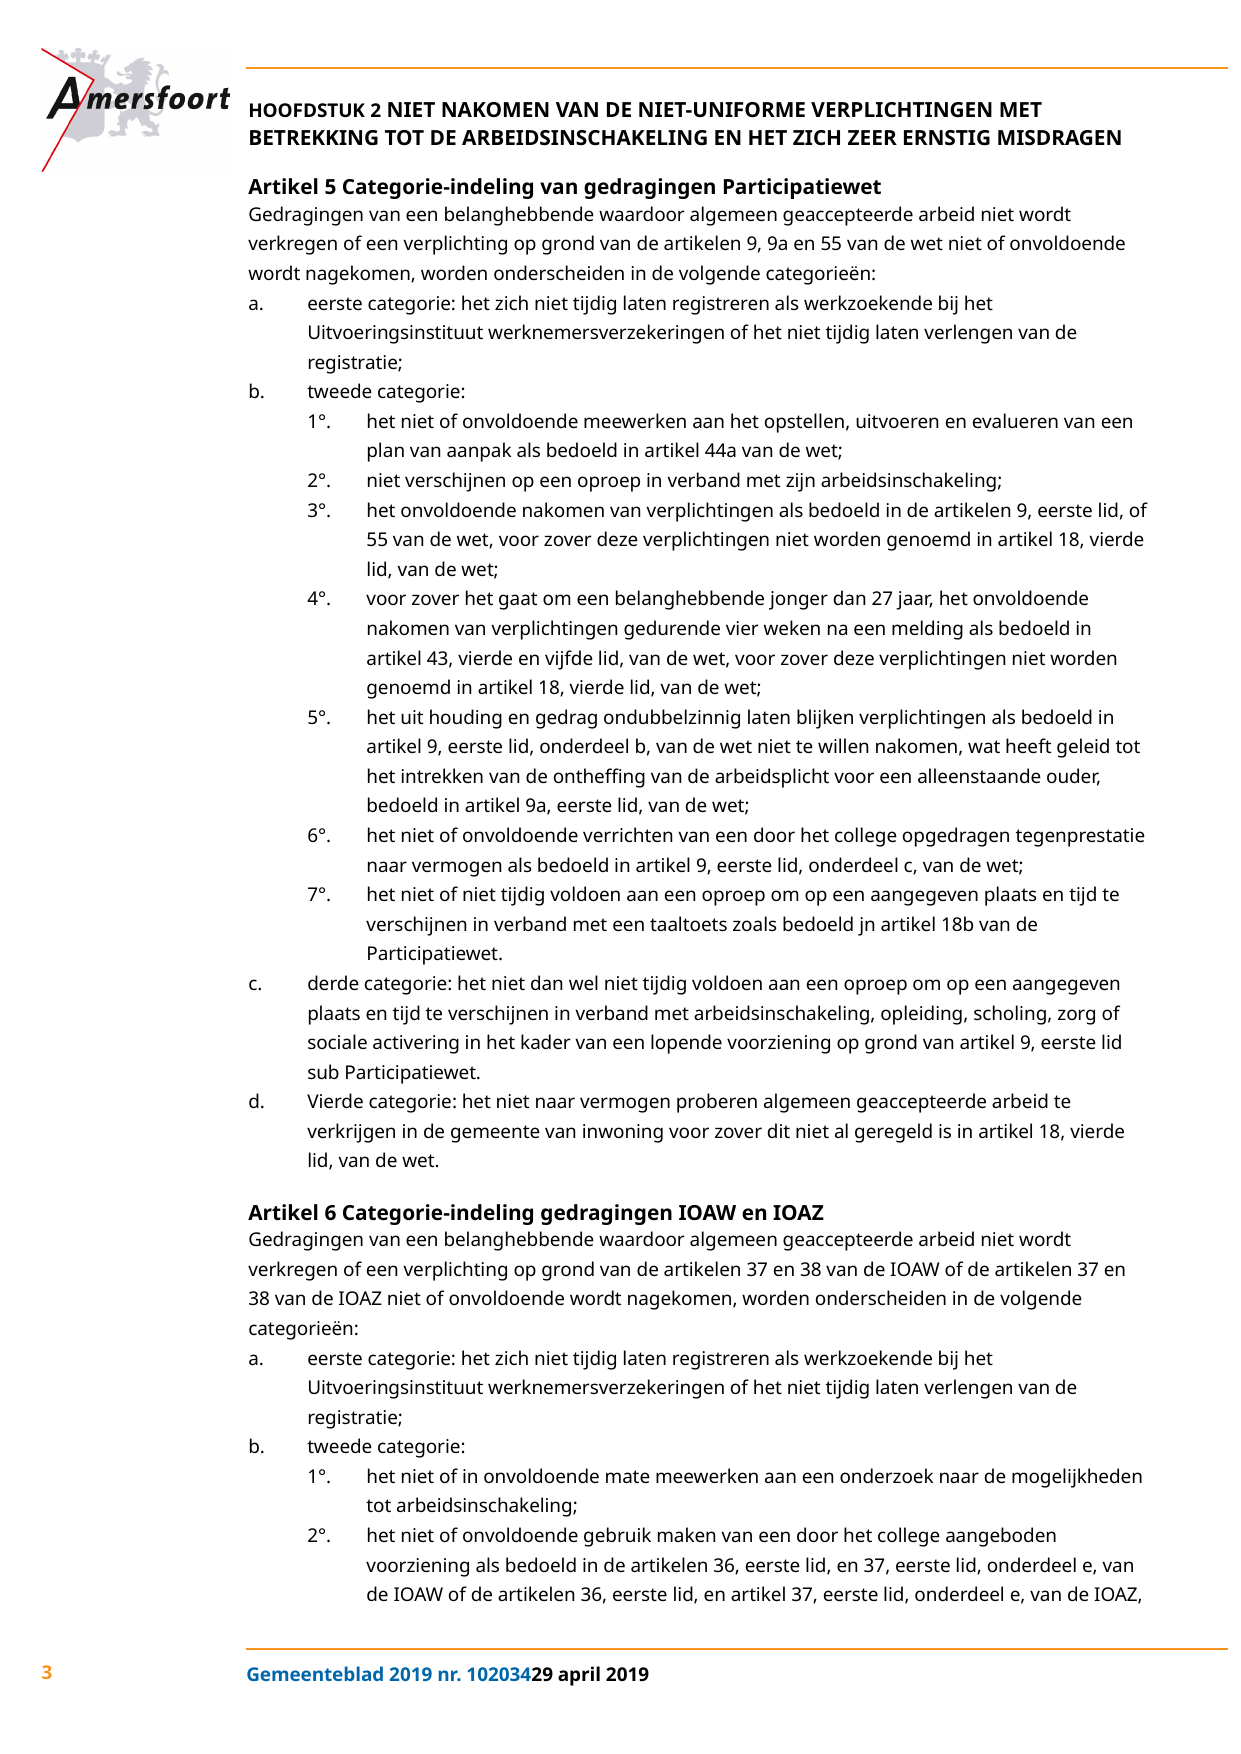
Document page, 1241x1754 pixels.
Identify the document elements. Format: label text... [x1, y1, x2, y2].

text Artikel 5 Categorie-indeling van gedragingen Participatiewet [248, 172, 1152, 201]
list het onvoldoende nakomen van verplichtingen als bedoeld in de artikelen 9, eerste lid, of 55 van de wet, voor zover deze verplichtingen niet worden genoemd in artikel 18, vierde lid, van de wet; [307, 497, 1152, 582]
list het niet of onvoldoende verrichten van een door het college opgedragen tegenprestatie naar vermogen als bedoeld in artikel 9, eerste lid, onderdeel c, van de wet; [307, 822, 1152, 877]
list voor zover het gaat om een belanghebbende jonger dan 27 jaar, het onvoldoende nakomen van verplichtingen gedurende vier weken na een melding als bedoeld in artikel 43, vierde en vijfde lid, van de wet, voor zover deze verplichtingen niet worden genoemd in artikel 18, vierde lid, van de wet; [307, 586, 1152, 700]
text Gedragingen van een belanghebbende waardoor algemeen geaccepteerde arbeid niet wordt verkregen of een verplichting op grond van de artikelen 37 en 38 van de IOAW of de artikelen 37 en 38 van de IOAZ niet of onvoldoende wordt nagekomen, worden onderscheiden in de volgende categorieën: [248, 1226, 1152, 1341]
list eerste categorie: het zich niet tijdig laten registreren als werkzoekende bij het Uitvoeringsinstituut werknemersverzekeringen of het niet tijdig laten verlengen van de registratie; [248, 1345, 1152, 1430]
list tweede categorie: [248, 1433, 1152, 1459]
text Gedragingen van een belanghebbende waardoor algemeen geaccepteerde arbeid niet wordt verkregen of een verplichting op grond van de artikelen 9, 9a en 55 van de wet niet of onvoldoende wordt nagekomen, worden onderscheiden in de volgende categorieën: [248, 201, 1152, 286]
list het niet of onvoldoende gebruik maken van een door het college aangeboden voorziening als bedoeld in de artikelen 36, eerste lid, en 37, eerste lid, onderdeel e, van de IOAW of de artikelen 36, eerste lid, en artikel 37, eerste lid, onderdeel e, van de IOAZ, [307, 1522, 1152, 1607]
picture [41, 47, 231, 172]
list tweede categorie: [248, 378, 1152, 404]
list het uit houding en gedrag ondubbelzinnig laten blijken verplichtingen als bedoeld in artikel 9, eerste lid, onderdeel b, van de wet niet te willen nakomen, wat heeft geleid tot het intrekken van de ontheffing van de arbeidsplicht voor een alleenstaande ouder, bedoeld in artikel 9a, eerste lid, van de wet; [307, 704, 1152, 818]
list niet verschijnen op een oproep in verband met zijn arbeidsinschakeling; [307, 467, 1152, 493]
list derde categorie: het niet dan wel niet tijdig voldoen aan een oproep om op een aangegeven plaats en tijd te verschijnen in verband met arbeidsinschakeling, opleiding, scholing, zorg of sociale activering in het kader van een lopende voorziening op grond van artikel 9, eerste lid sub Participatiewet. [248, 970, 1152, 1084]
list het niet of onvoldoende meewerken aan het opstellen, uitvoeren en evalueren van een plan van aanpak als bedoeld in artikel 44a van de wet; [307, 408, 1152, 463]
text HOOFDSTUK 2 NIET NAKOMEN VAN DE NIET-UNIFORME VERPLICHTINGEN MET BETREKKING TOT DE ARBEIDSINSCHAKELING EN HET ZICH ZEER ERNSTIG MISDRAGEN [248, 95, 1152, 152]
text Artikel 6 Categorie-indeling gedragingen IOAW en IOAZ [248, 1198, 1152, 1226]
list eerste categorie: het zich niet tijdig laten registreren als werkzoekende bij het Uitvoeringsinstituut werknemersverzekeringen of het niet tijdig laten verlengen van de registratie; [248, 290, 1152, 374]
list Vierde categorie: het niet naar vermogen proberen algemeen geaccepteerde arbeid te verkrijgen in de gemeente van inwoning voor zover dit niet al geregeld is in artikel 18, vierde lid, van de wet. [248, 1088, 1152, 1173]
list het niet of niet tijdig voldoen aan een oproep om op een aangegeven plaats en tijd te verschijnen in verband met een taaltoets zoals bedoeld jn artikel 18b van de Participatiewet. [307, 881, 1152, 966]
list het niet of in onvoldoende mate meewerken aan een onderzoek naar de mogelijkheden tot arbeidsinschakeling; [307, 1463, 1152, 1518]
